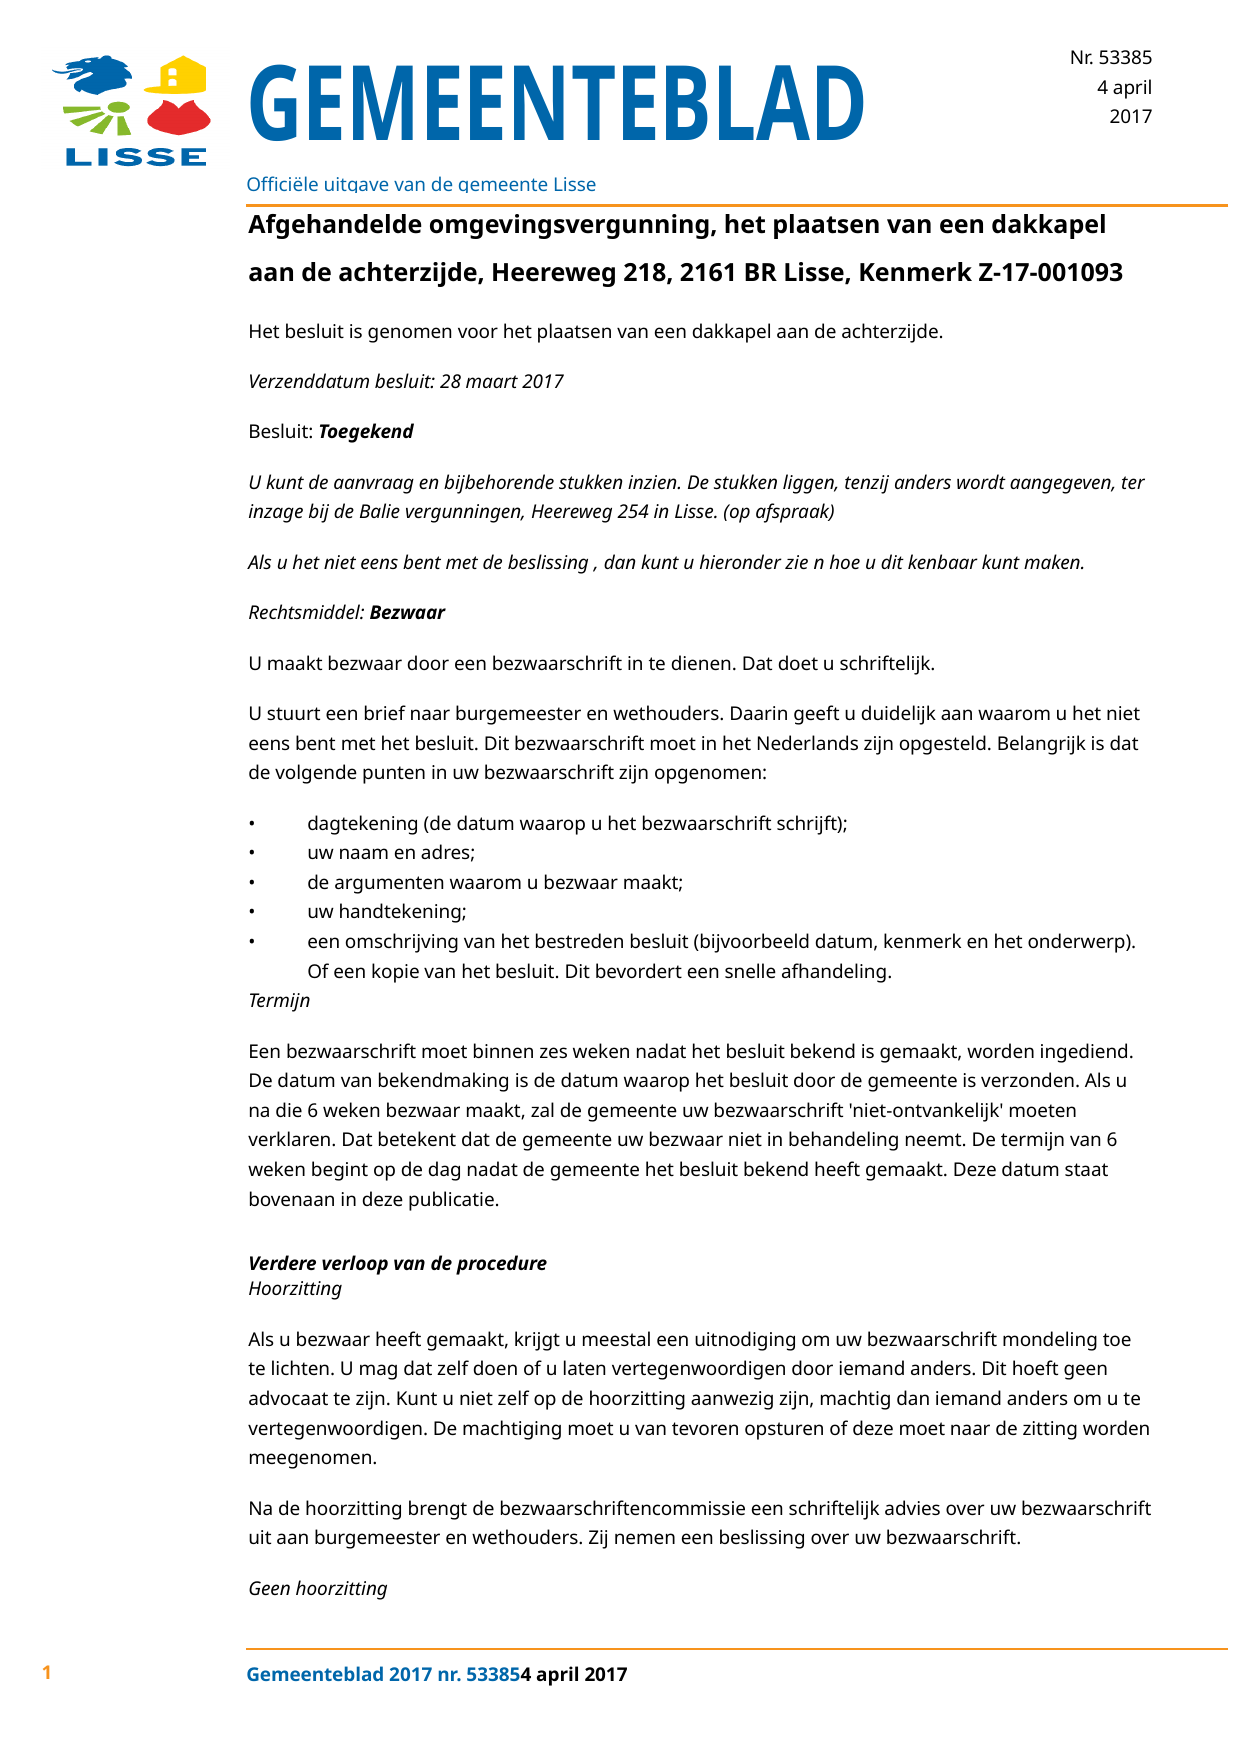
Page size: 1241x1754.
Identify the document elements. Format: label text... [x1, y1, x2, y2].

text Het besluit is genomen voor het plaatsen van een dakkapel aan de achterzijde. [248, 318, 1152, 344]
list een omschrijving van het bestreden besluit (bijvoorbeeld datum, kenmerk en het onderwerp). Of een kopie van het besluit. Dit bevordert een snelle afhandeling. [248, 928, 1152, 984]
text U stuurt een brief naar burgemeester en wethouders. Daarin geeft u duidelijk aan waarom u het niet eens bent met het besluit. Dit bezwaarschrift moet in het Nederlands zijn opgesteld. Belangrijk is dat de volgende punten in uw bezwaarschrift zijn opgenomen: [248, 700, 1152, 785]
text Verzenddatum besluit: 28 maart 2017 [248, 368, 1152, 394]
list uw handtekening; [248, 899, 1152, 924]
text Geen hoorzitting [248, 1575, 1152, 1600]
picture [41, 47, 231, 172]
list de argumenten waarom u bezwaar maakt; [248, 869, 1152, 895]
list dagtekening (de datum waarop u het bezwaarschrift schrijft); [248, 810, 1152, 836]
text Verdere verloop van de procedure [248, 1250, 1152, 1276]
text U maakt bezwaar door een bezwaarschrift in te dienen. Dat doet u schriftelijk. [248, 650, 1152, 676]
text Als u bezwaar heeft gemaakt, krijgt u meestal een uitnodiging om uw bezwaarschrift mondeling toe te lichten. U mag dat zelf doen of u laten vertegenwoordigen door iemand anders. Dit hoeft geen advocaat te zijn. Kunt u niet zelf op de hoorzitting aanwezig zijn, machtig dan iemand anders om u te vertegenwoordigen. De machtiging moet u van tevoren opsturen of deze moet naar de zitting worden meegenomen. [248, 1326, 1152, 1470]
text Rechtsmiddel: Bezwaar [248, 599, 1152, 625]
text Een bezwaarschrift moet binnen zes weken nadat het besluit bekend is gemaakt, worden ingediend. De datum van bekendmaking is de datum waarop het besluit door de gemeente is verzonden. Als u na die 6 weken bezwaar maakt, zal de gemeente uw bezwaarschrift 'niet-ontvankelijk' moeten verklaren. Dat betekent dat de gemeente uw bezwaar niet in behandeling neemt. De termijn van 6 weken begint op de dag nadat de gemeente het besluit bekend heeft gemaakt. Deze datum staat bovenaan in deze publicatie. [248, 1038, 1152, 1212]
text Als u het niet eens bent met de beslissing , dan kunt u hieronder zie n hoe u dit kenbaar kunt maken. [248, 549, 1152, 575]
text Afgehandelde omgevingsvergunning, het plaatsen van een dakkapel aan de achterzijde, Heereweg 218, 2161 BR Lisse, Kenmerk Z-17-001093 [248, 207, 1152, 288]
text Besluit: Toegekend [248, 419, 1152, 444]
list uw naam en adres; [248, 839, 1152, 865]
text U kunt de aanvraag en bijbehorende stukken inzien. De stukken liggen, tenzij anders wordt aangegeven, ter inzage bij de Balie vergunningen, Heereweg 254 in Lisse. (op afspraak) [248, 469, 1152, 524]
text Hoorzitting [248, 1276, 1152, 1301]
text Na de hoorzitting brengt de bezwaarschriftencommissie een schriftelijk advies over uw bezwaarschrift uit aan burgemeester en wethouders. Zij nemen een beslissing over uw bezwaarschrift. [248, 1495, 1152, 1550]
text Termijn [248, 987, 1152, 1013]
